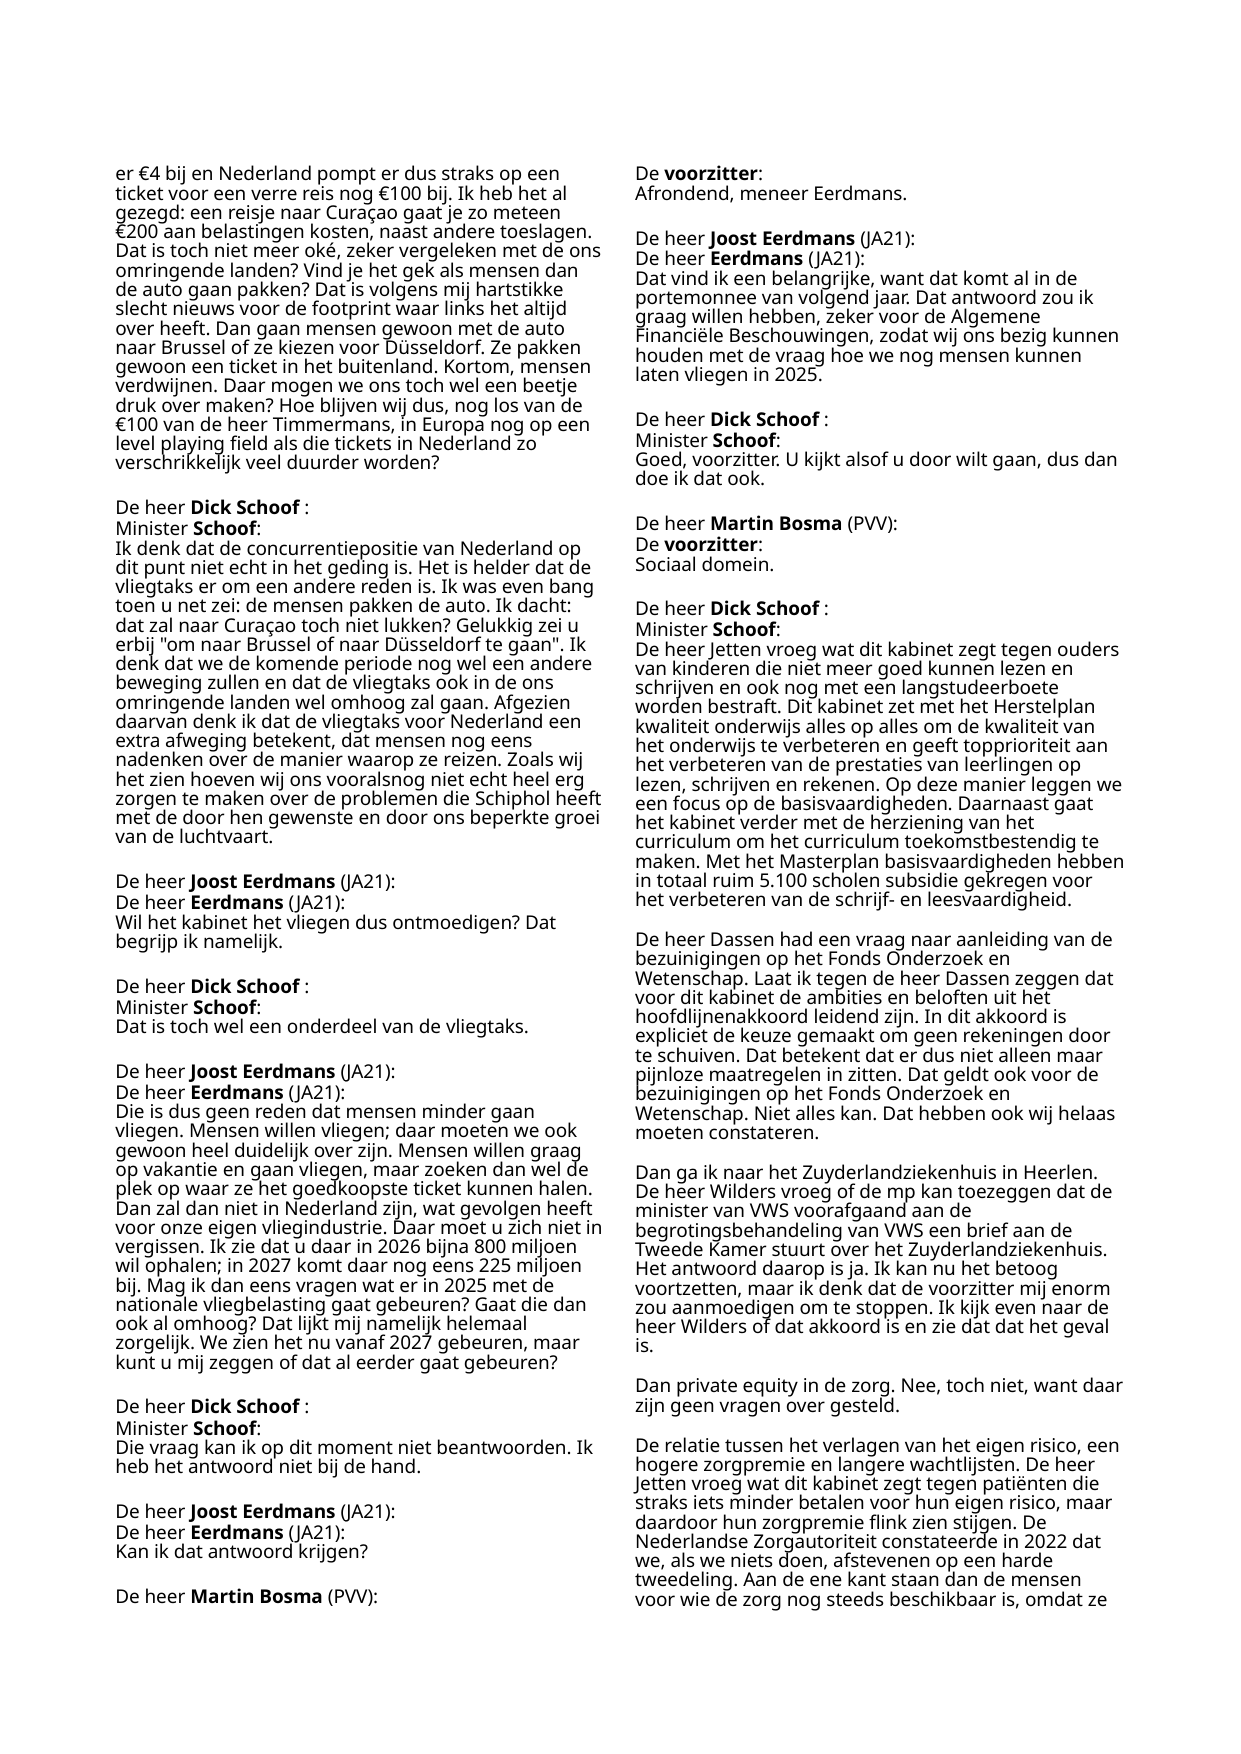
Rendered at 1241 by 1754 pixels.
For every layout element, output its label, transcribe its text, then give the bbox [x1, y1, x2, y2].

text De heer Joost Eerdmans (JA21): [115, 869, 605, 894]
text Dan ga ik naar het Zuyderlandziekenhuis in Heerlen. De heer Wilders vroeg of de mp kan toezeggen dat de minister van VWS voorafgaand aan de begrotingsbehandeling van VWS een brief aan de Tweede Kamer stuurt over het Zuyderlandziekenhuis. Het antwoord daarop is ja. Ik kan nu het betoog voortzetten, maar ik denk dat de voorzitter mij enorm zou aanmoedigen om te stoppen. Ik kijk even naar de heer Wilders of dat akkoord is en zie dat dat het geval is. [635, 1164, 1125, 1357]
text Wil het kabinet het vliegen dus ontmoedigen? Dat begrijp ik namelijk. [115, 914, 605, 952]
text Dat vind ik een belangrijke, want dat komt al in de portemonnee van volgend jaar. Dat antwoord zou ik graag willen hebben, zeker voor de Algemene Financiële Beschouwingen, zodat wij ons bezig kunnen houden met de vraag hoe we nog mensen kunnen laten vliegen in 2025. [635, 270, 1125, 385]
text Minister Schoof: [115, 520, 605, 539]
text De heer Dick Schoof : [115, 494, 605, 520]
text De heer Eerdmans (JA21): [115, 894, 605, 914]
text De relatie tussen het verlagen van het eigen risico, een hogere zorgpremie en langere wachtlijsten. De heer Jetten vroeg wat dit kabinet zegt tegen patiënten die straks iets minder betalen voor hun eigen risico, maar daardoor hun zorgpremie flink zien stijgen. De Nederlandse Zorgautoriteit constateerde in 2022 dat we, als we niets doen, afstevenen op een harde tweedeling. Aan de ene kant staan dan de mensen voor wie de zorg nog steeds beschikbaar is, omdat ze [635, 1437, 1125, 1610]
text Dat is toch wel een onderdeel van de vliegtaks. [115, 1018, 605, 1037]
text De heer Joost Eerdmans (JA21): [635, 225, 1125, 250]
text De heer Dassen had een vraag naar aanleiding van de bezuinigingen op het Fonds Onderzoek en Wetenschap. Laat ik tegen de heer Dassen zeggen dat voor dit kabinet de ambities en beloften uit het hoofdlijnenakkoord leidend zijn. In dit akkoord is expliciet de keuze gemaakt om geen rekeningen door te schuiven. Dat betekent dat er dus niet alleen maar pijnloze maatregelen in zitten. Dat geldt ook voor de bezuinigingen op het Fonds Onderzoek en Wetenschap. Niet alles kan. Dat hebben ook wij helaas moeten constateren. [635, 931, 1125, 1143]
text De heer Eerdmans (JA21): [115, 1084, 605, 1103]
text Minister Schoof: [115, 1419, 605, 1439]
text De heer Joost Eerdmans (JA21): [115, 1058, 605, 1084]
text Goed, voorzitter. U kijkt alsof u door wilt gaan, dus dan doe ik dat ook. [635, 451, 1125, 490]
text Sociaal domein. [635, 556, 1125, 575]
text Dan private equity in de zorg. Nee, toch niet, want daar zijn geen vragen over gesteld. [635, 1377, 1125, 1416]
text Kan ik dat antwoord krijgen? [115, 1543, 605, 1562]
text De heer Joost Eerdmans (JA21): [115, 1498, 605, 1524]
text Minister Schoof: [635, 432, 1125, 451]
text De heer Jetten vroeg wat dit kabinet zegt tegen ouders van kinderen die niet meer goed kunnen lezen en schrijven en ook nog met een langstudeerboete worden bestraft. Dit kabinet zet met het Herstelplan kwaliteit onderwijs alles op alles om de kwaliteit van het onderwijs te verbeteren en geeft topprioriteit aan het verbeteren van de prestaties van leerlingen op lezen, schrijven en rekenen. Op deze manier leggen we een focus op de basisvaardigheden. Daarnaast gaat het kabinet verder met de herziening van het curriculum om het curriculum toekomstbestendig te maken. Met het Masterplan basisvaardigheden hebben in totaal ruim 5.100 scholen subsidie gekregen voor het verbeteren van de schrijf- en leesvaardigheid. [635, 641, 1125, 910]
text er €4 bij en Nederland pompt er dus straks op een ticket voor een verre reis nog €100 bij. Ik heb het al gezegd: een reisje naar Curaçao gaat je zo meteen €200 aan belastingen kosten, naast andere toeslagen. Dat is toch niet meer oké, zeker vergeleken met de ons omringende landen? Vind je het gek als mensen dan de auto gaan pakken? Dat is volgens mij hartstikke slecht nieuws voor de footprint waar links het altijd over heeft. Dan gaan mensen gewoon met de auto naar Brussel of ze kiezen voor Düsseldorf. Ze pakken gewoon een ticket in het buitenland. Kortom, mensen verdwijnen. Daar mogen we ons toch wel een beetje druk over maken? Hoe blijven wij dus, nog los van de €100 van de heer Timmermans, in Europa nog op een level playing field als die tickets in Nederland zo verschrikkelijk veel duurder worden? [115, 165, 605, 474]
text De heer Eerdmans (JA21): [635, 250, 1125, 270]
text De heer Eerdmans (JA21): [115, 1524, 605, 1543]
text Minister Schoof: [115, 999, 605, 1018]
text De heer Dick Schoof : [635, 596, 1125, 621]
text De voorzitter: [635, 165, 1125, 184]
text Die vraag kan ik op dit moment niet beantwoorden. Ik heb het antwoord niet bij de hand. [115, 1439, 605, 1477]
text Die is dus geen reden dat mensen minder gaan vliegen. Mensen willen vliegen; daar moeten we ook gewoon heel duidelijk over zijn. Mensen willen graag op vakantie en gaan vliegen, maar zoeken dan wel de plek op waar ze het goedkoopste ticket kunnen halen. Dan zal dan niet in Nederland zijn, wat gevolgen heeft voor onze eigen vliegindustrie. Daar moet u zich niet in vergissen. Ik zie dat u daar in 2026 bijna 800 miljoen wil ophalen; in 2027 komt daar nog eens 225 miljoen bij. Mag ik dan eens vragen wat er in 2025 met de nationale vliegbelasting gaat gebeuren? Gaat die dan ook al omhoog? Dat lijkt mij namelijk helemaal zorgelijk. We zien het nu vanaf 2027 gebeuren, maar kunt u mij zeggen of dat al eerder gaat gebeuren? [115, 1103, 605, 1373]
text De voorzitter: [635, 536, 1125, 556]
text Ik denk dat de concurrentiepositie van Nederland op dit punt niet echt in het geding is. Het is helder dat de vliegtaks er om een andere reden is. Ik was even bang toen u net zei: de mensen pakken de auto. Ik dacht: dat zal naar Curaçao toch niet lukken? Gelukkig zei u erbij "om naar Brussel of naar Düsseldorf te gaan". Ik denk dat we de komende periode nog wel een andere beweging zullen en dat de vliegtaks ook in de ons omringende landen wel omhoog zal gaan. Afgezien daarvan denk ik dat de vliegtaks voor Nederland een extra afweging betekent, dat mensen nog eens nadenken over de manier waarop ze reizen. Zoals wij het zien hoeven wij ons vooralsnog niet echt heel erg zorgen te maken over de problemen die Schiphol heeft met de door hen gewenste en door ons beperkte groei van de luchtvaart. [115, 539, 605, 848]
text De heer Martin Bosma (PVV): [115, 1583, 605, 1609]
text Minister Schoof: [635, 621, 1125, 641]
text De heer Dick Schoof : [115, 1394, 605, 1419]
text Afrondend, meneer Eerdmans. [635, 184, 1125, 204]
text De heer Dick Schoof : [115, 973, 605, 999]
text De heer Dick Schoof : [635, 406, 1125, 432]
text De heer Martin Bosma (PVV): [635, 511, 1125, 536]
